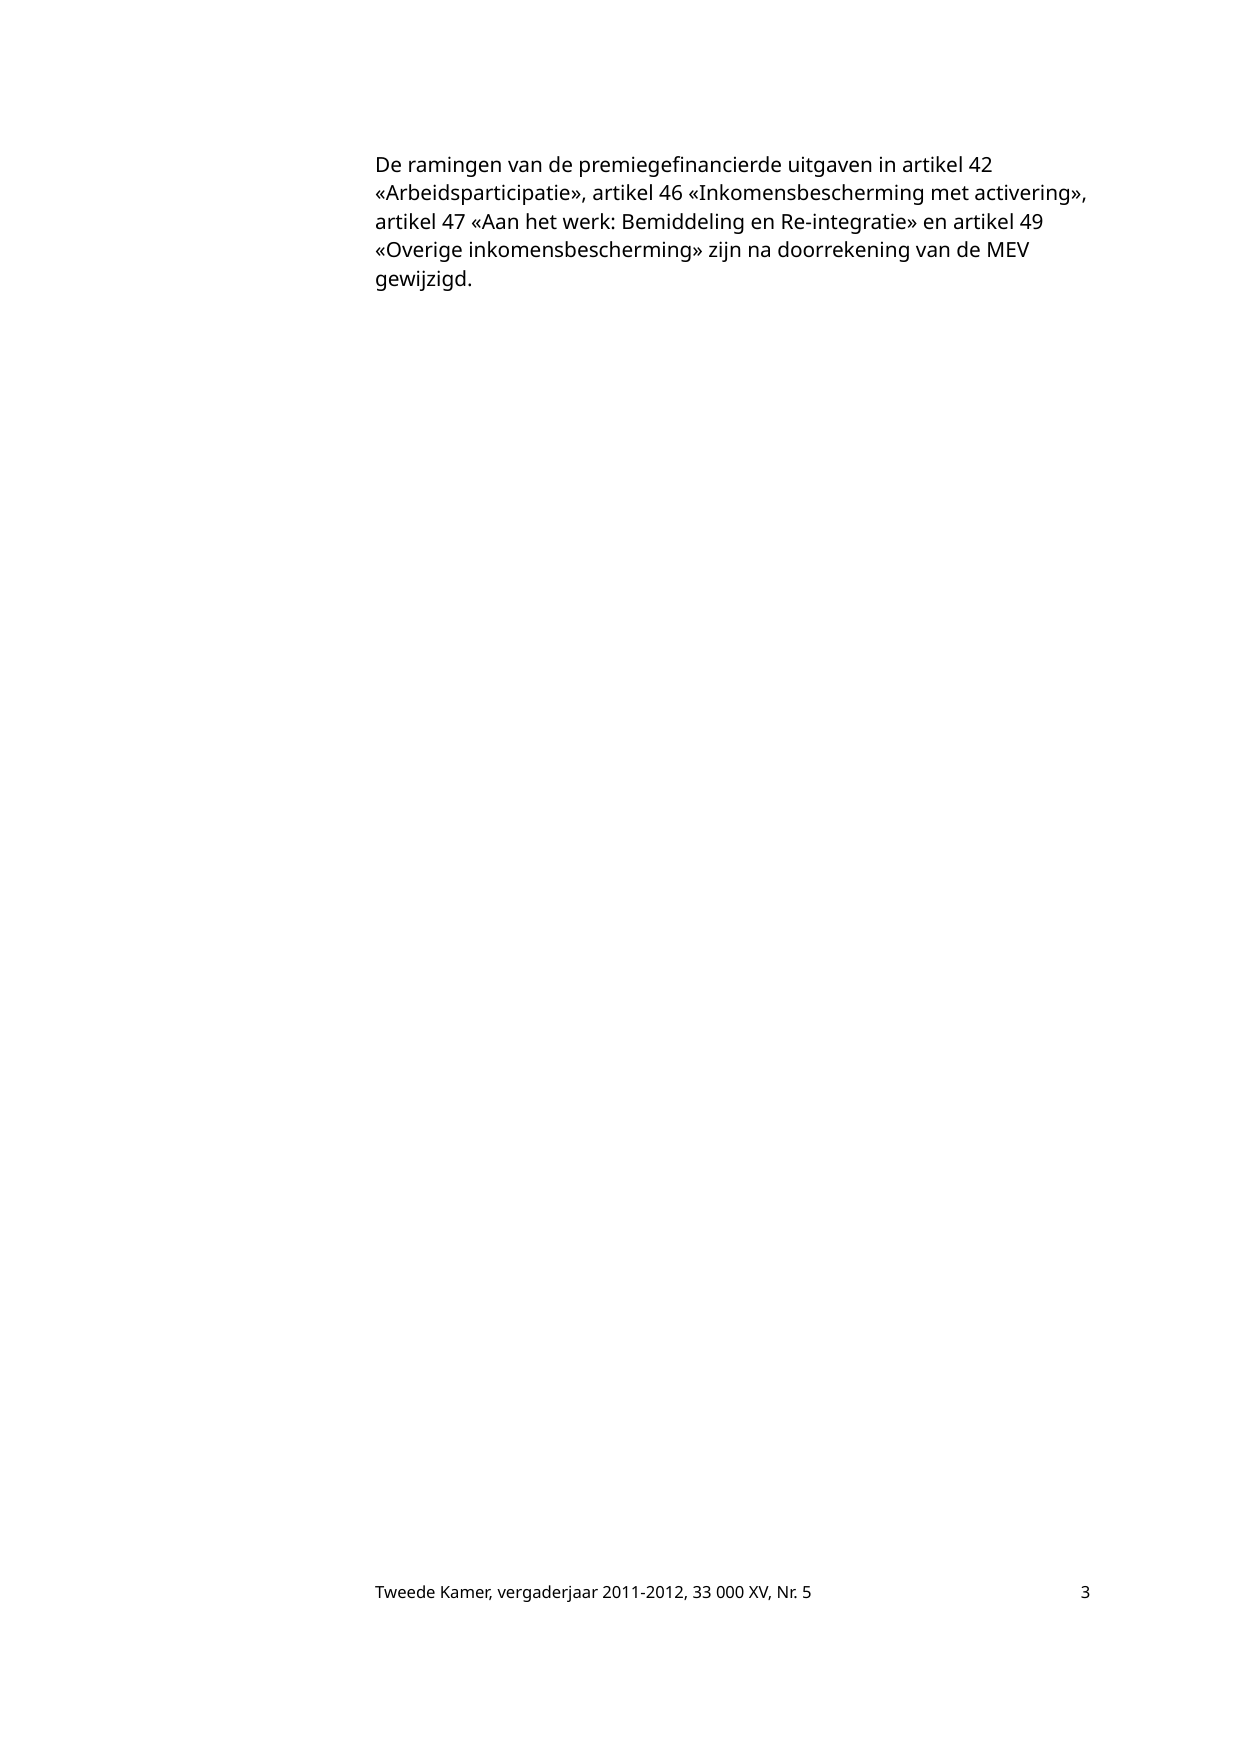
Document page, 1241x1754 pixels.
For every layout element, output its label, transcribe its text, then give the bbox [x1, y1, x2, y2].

text De ramingen van de premiegefinancierde uitgaven in artikel 42 «Arbeidsparticipatie», artikel 46 «Inkomensbescherming met activering», artikel 47 «Aan het werk: Bemiddeling en Re-integratie» en artikel 49 «Overige inkomensbescherming» zijn na doorrekening van de MEV gewijzigd. [375, 150, 1090, 292]
